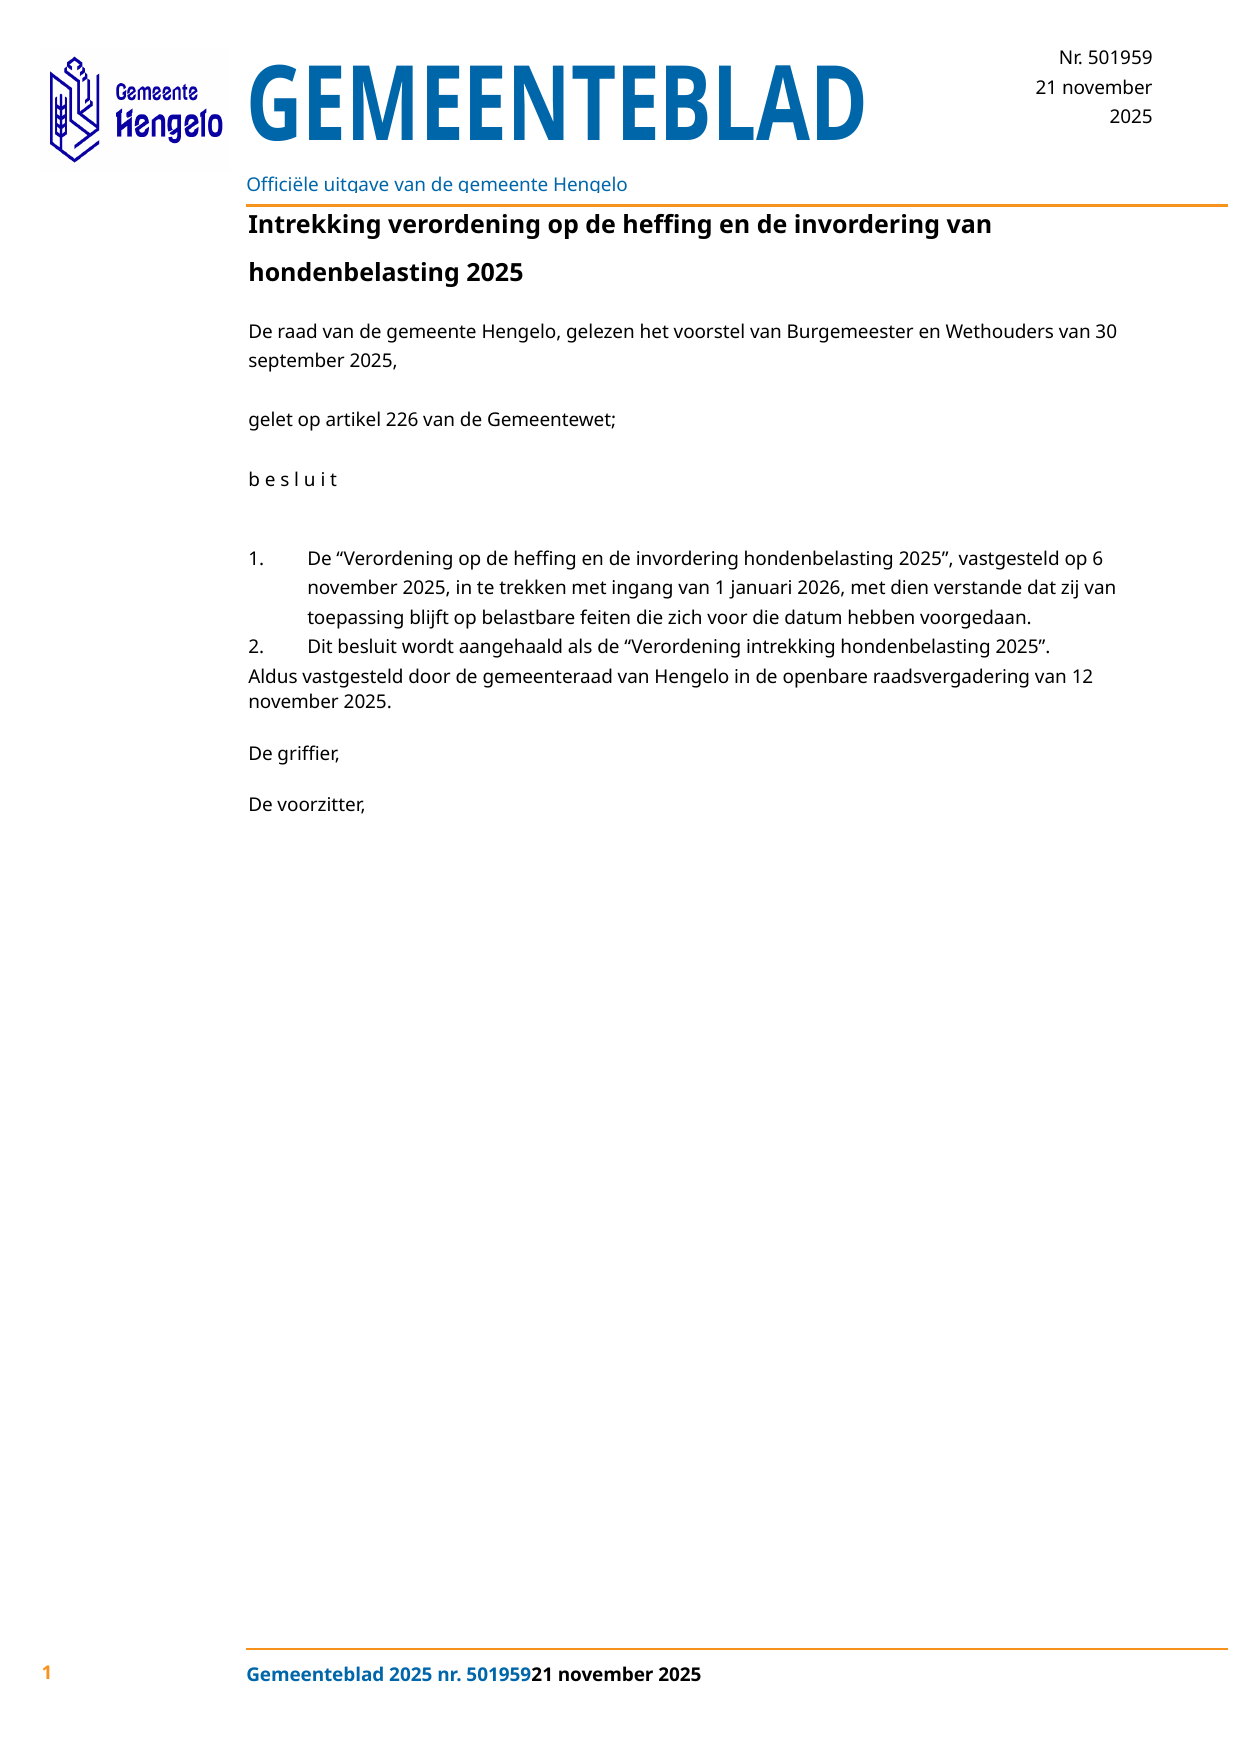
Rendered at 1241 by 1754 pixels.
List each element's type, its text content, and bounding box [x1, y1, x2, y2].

list Dit besluit wordt aangehaald als de “Verordening intrekking hondenbelasting 2025”. [248, 633, 1152, 659]
text gelet op artikel 226 van de Gemeentewet; [248, 407, 1152, 432]
text De raad van de gemeente Hengelo, gelezen het voorstel van Burgemeester en Wethouders van 30 september 2025, [248, 318, 1152, 373]
picture [41, 47, 231, 172]
text b e s l u i t [248, 466, 1152, 492]
text De griffier, [248, 740, 1152, 766]
list De “Verordening op de heffing en de invordering hondenbelasting 2025”, vastgesteld op 6 november 2025, in te trekken met ingang van 1 januari 2026, met dien verstande dat zij van toepassing blijft op belastbare feiten die zich voor die datum hebben voorgedaan. [248, 545, 1152, 629]
text Intrekking verordening op de heffing en de invordering van hondenbelasting 2025 [248, 207, 1152, 288]
text De voorzitter, [248, 792, 1152, 817]
text Aldus vastgesteld door de gemeenteraad van Hengelo in de openbare raadsvergadering van 12 november 2025. [248, 663, 1152, 714]
